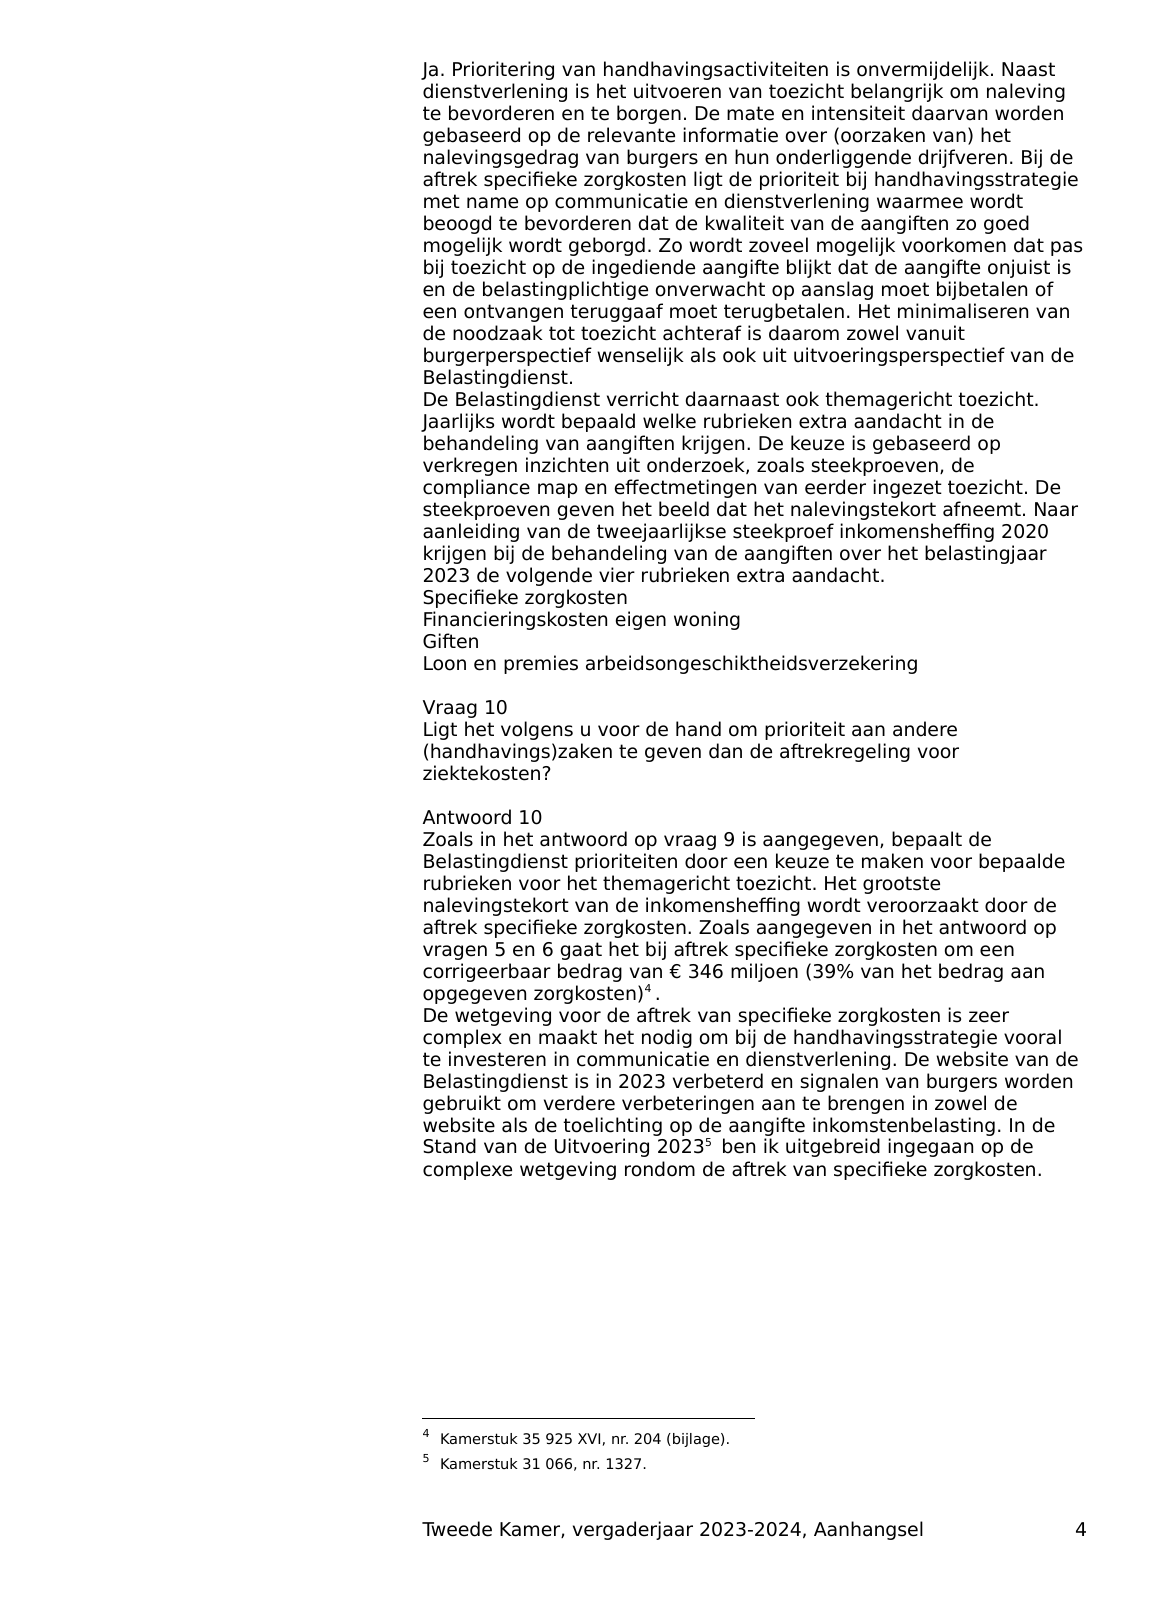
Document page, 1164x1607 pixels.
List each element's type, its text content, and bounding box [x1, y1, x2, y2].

text Ja. Prioritering van handhavingsactiviteiten is onvermijdelijk. Naast dienstverlening is het uitvoeren van toezicht belangrijk om naleving te bevorderen en te borgen. De mate en intensiteit daarvan worden gebaseerd op de relevante informatie over (oorzaken van) het nalevingsgedrag van burgers en hun onderliggende drijfveren. Bij de aftrek specifieke zorgkosten ligt de prioriteit bij handhavingsstrategie met name op communicatie en dienstverlening waarmee wordt beoogd te bevorderen dat de kwaliteit van de aangiften zo goed mogelijk wordt geborgd. Zo wordt zoveel mogelijk voorkomen dat pas bij toezicht op de ingediende aangifte blijkt dat de aangifte onjuist is en de belastingplichtige onverwacht op aanslag moet bijbetalen of een ontvangen teruggaaf moet terugbetalen. Het minimaliseren van de noodzaak tot toezicht achteraf is daarom zowel vanuit burgerperspectief wenselijk als ook uit uitvoeringsperspectief van de Belastingdienst. [422, 59, 1087, 389]
text De wetgeving voor de aftrek van specifieke zorgkosten is zeer complex en maakt het nodig om bij de handhavingsstrategie vooral te investeren in communicatie en dienstverlening. De website van de Belastingdienst is in 2023 verbeterd en signalen van burgers worden gebruikt om verdere verbeteringen aan te brengen in zowel de website als de toelichting op de aangifte inkomstenbelasting. In de Stand van de Uitvoering 2023 ben ik uitgebreid ingegaan op de complexe wetgeving rondom de aftrek van specifieke zorgkosten. [422, 1004, 1087, 1180]
text Giften [422, 631, 1087, 652]
text Kamerstuk 35 925 XVI, nr. 204 (bijlage). [422, 1427, 1087, 1449]
text Antwoord 10 [422, 807, 1087, 829]
text De Belastingdienst verricht daarnaast ook themagericht toezicht. Jaarlijks wordt bepaald welke rubrieken extra aandacht in de behandeling van aangiften krijgen. De keuze is gebaseerd op verkregen inzichten uit onderzoek, zoals steekproeven, de compliance map en effectmetingen van eerder ingezet toezicht. De steekproeven geven het beeld dat het nalevingstekort afneemt. Naar aanleiding van de tweejaarlijkse steekproef inkomensheffing 2020 krijgen bij de behandeling van de aangiften over het belastingjaar 2023 de volgende vier rubrieken extra aandacht. [422, 389, 1087, 587]
text Specifieke zorgkosten [422, 587, 1087, 608]
text Vraag 10 [422, 697, 1087, 719]
text Kamerstuk 31 066, nr. 1327. [422, 1452, 1087, 1474]
text Loon en premies arbeidsongeschiktheidsverzekering [422, 652, 1087, 674]
text Financieringskosten eigen woning [422, 608, 1087, 631]
text Zoals in het antwoord op vraag 9 is aangegeven, bepaalt de Belastingdienst prioriteiten door een keuze te maken voor bepaalde rubrieken voor het themagericht toezicht. Het grootste nalevingstekort van de inkomensheffing wordt veroorzaakt door de aftrek specifieke zorgkosten. Zoals aangegeven in het antwoord op vragen 5 en 6 gaat het bij aftrek specifieke zorgkosten om een corrigeerbaar bedrag van € 346 miljoen (39% van het bedrag aan opgegeven zorgkosten). [422, 829, 1087, 1004]
text Ligt het volgens u voor de hand om prioriteit aan andere (handhavings)zaken te geven dan de aftrekregeling voor ziektekosten? [422, 719, 1087, 784]
